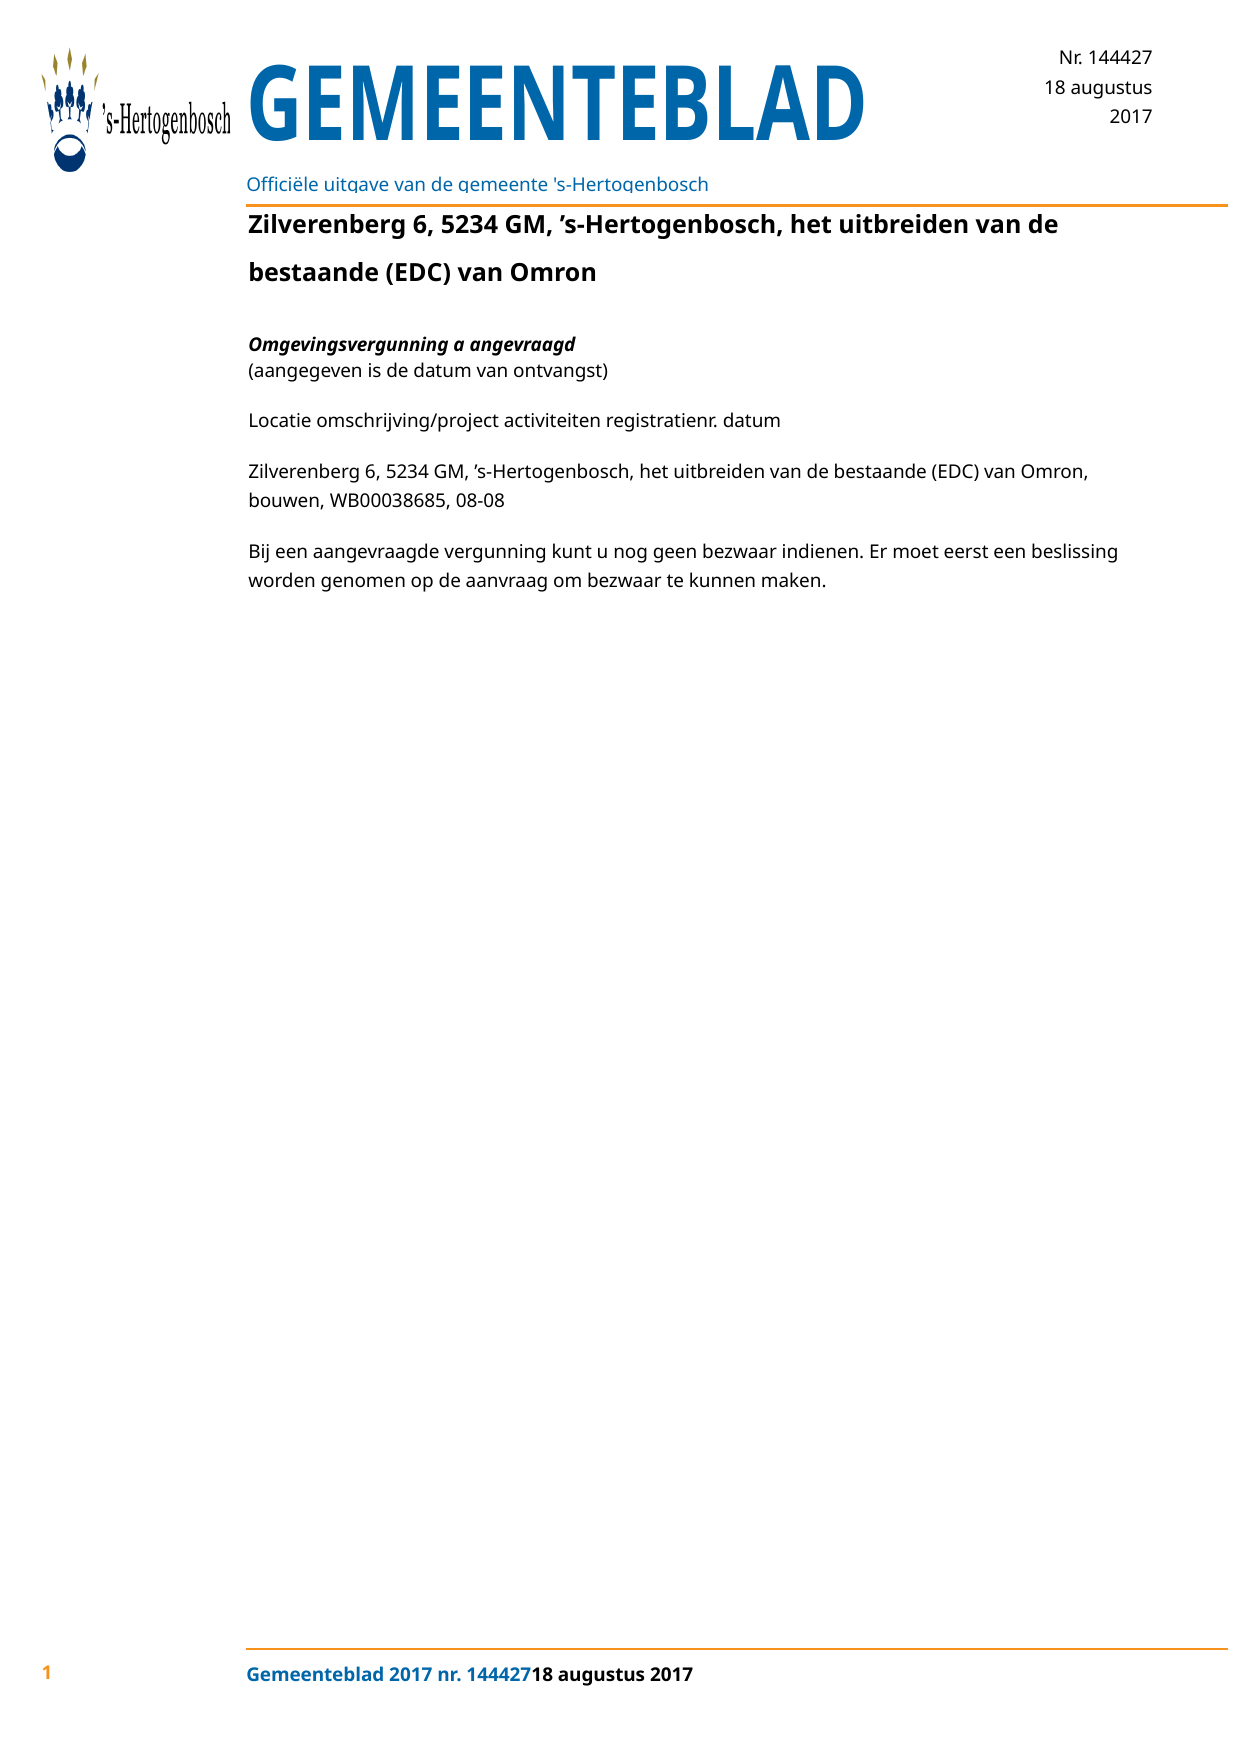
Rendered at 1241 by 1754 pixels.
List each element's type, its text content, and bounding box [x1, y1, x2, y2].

text Locatie omschrijving/project activiteiten registratienr. datum [248, 408, 1152, 433]
text (aangegeven is de datum van ontvangst) [248, 357, 1152, 383]
picture [41, 47, 231, 172]
text Zilverenberg 6, 5234 GM, ’s-Hertogenbosch, het uitbreiden van de bestaande (EDC) van Omron [248, 207, 1152, 288]
text Omgevingsvergunning a angevraagd [248, 331, 1152, 357]
text Bij een aangevraagde vergunning kunt u nog geen bezwaar indienen. Er moet eerst een beslissing worden genomen op de aanvraag om bezwaar te kunnen maken. [248, 538, 1152, 593]
text Zilverenberg 6, 5234 GM, ’s-Hertogenbosch, het uitbreiden van de bestaande (EDC) van Omron, bouwen, WB00038685, 08-08 [248, 458, 1152, 513]
